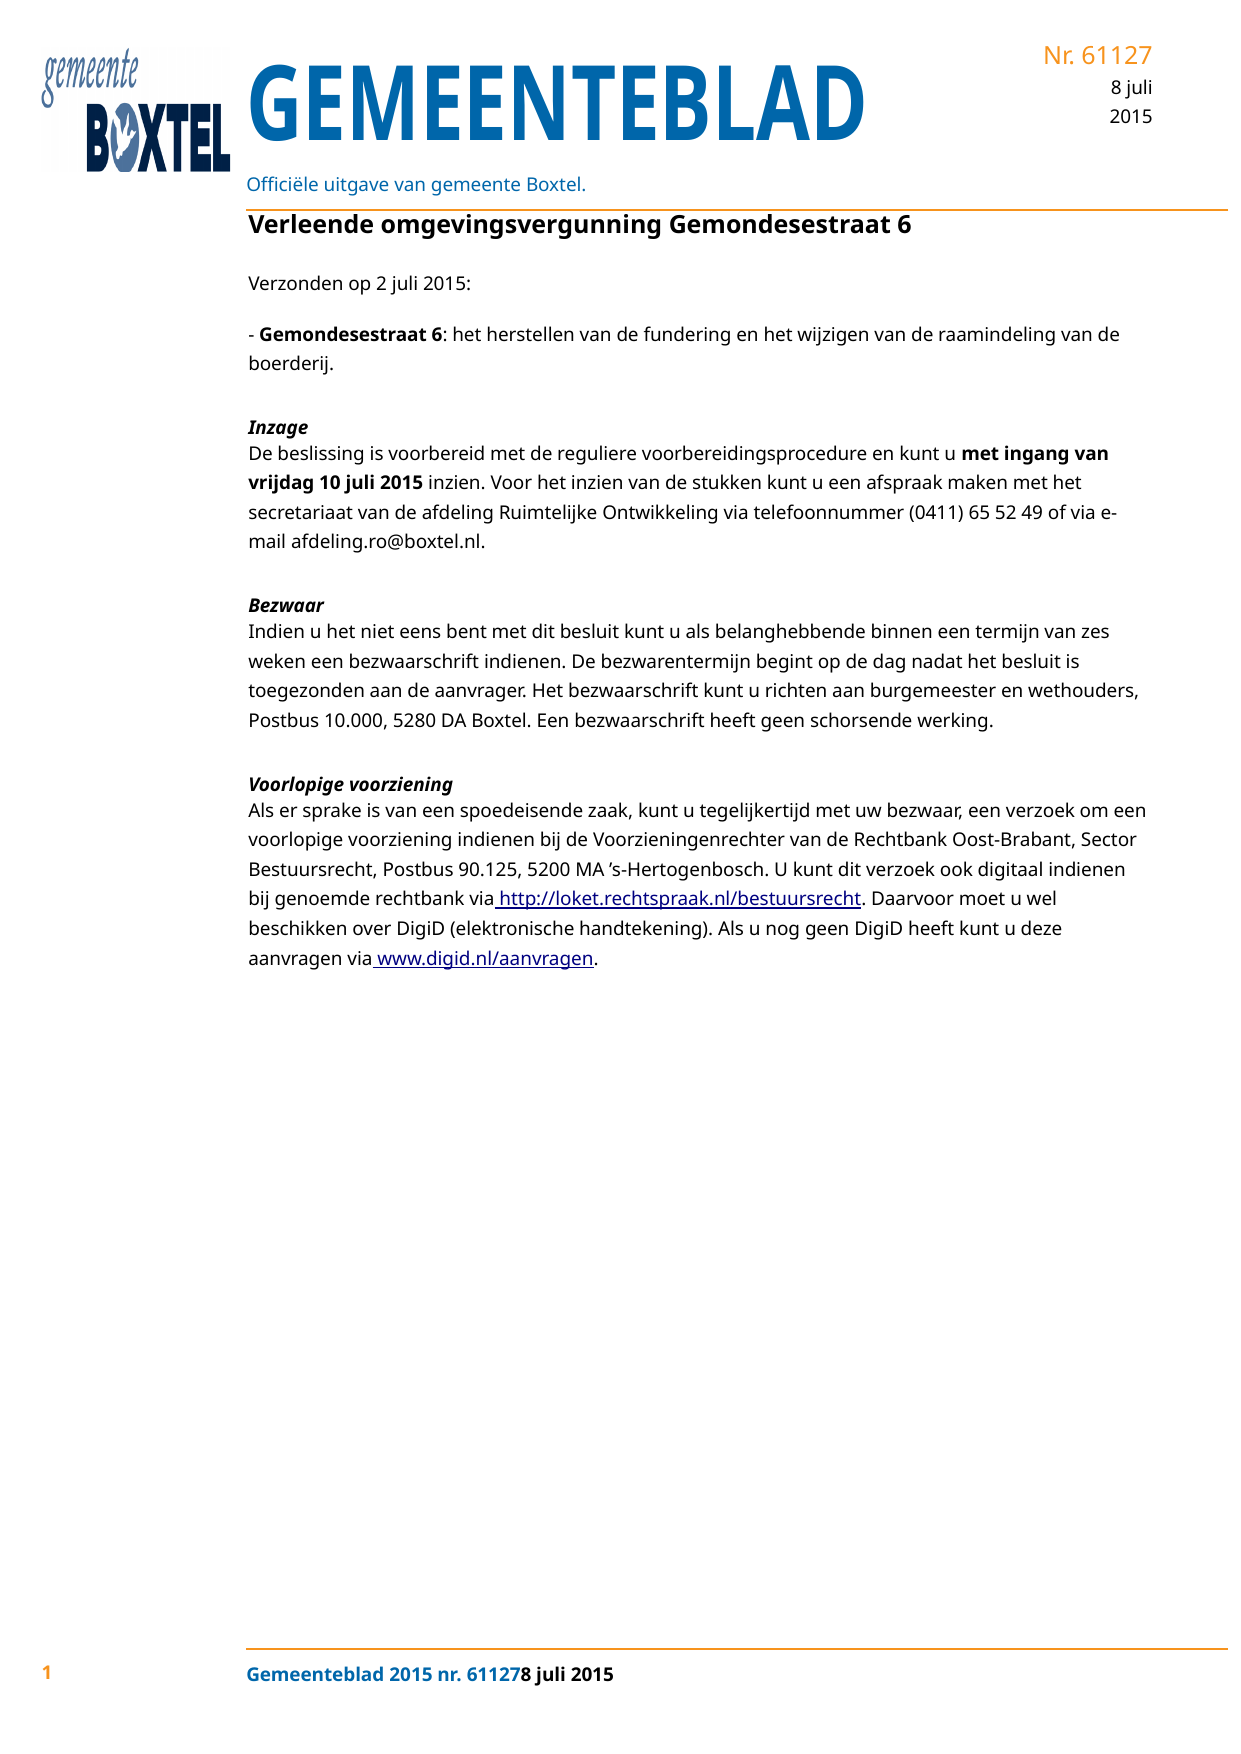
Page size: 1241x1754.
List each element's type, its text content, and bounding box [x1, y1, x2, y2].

text Voorlopige voorziening [248, 771, 1152, 797]
text Bezwaar [248, 593, 1152, 618]
text Als er sprake is van een spoedeisende zaak, kunt u tegelijkertijd met uw bezwaar, een verzoek om een voorlopige voorziening indienen bij de Voorzieningenrechter van de Rechtbank Oost-Brabant, Sector Bestuursrecht, Postbus 90.125, 5200 MA ’s-Hertogenbosch. U kunt dit verzoek ook digitaal indienen bij genoemde rechtbank via http://loket.rechtspraak.nl/bestuursrecht. Daarvoor moet u wel beschikken over DigiD (elektronische handtekening). Als u nog geen DigiD heeft kunt u deze aanvragen via www.digid.nl/aanvragen. [248, 797, 1152, 971]
picture [41, 47, 231, 172]
text Verleende omgevingsvergunning Gemondesestraat 6 [248, 211, 1152, 241]
text Inzage [248, 414, 1152, 440]
text Verzonden op 2 juli 2015: [248, 270, 1152, 296]
text De beslissing is voorbereid met de reguliere voorbereidingsprocedure en kunt u met ingang van vrijdag 10 juli 2015 inzien. Voor het inzien van de stukken kunt u een afspraak maken met het secretariaat van de afdeling Ruimtelijke Ontwikkeling via telefoonnummer (0411) 65 52 49 of via e-mail afdeling.ro@boxtel.nl. [248, 440, 1152, 554]
text Indien u het niet eens bent met dit besluit kunt u als belanghebbende binnen een termijn van zes weken een bezwaarschrift indienen. De bezwarentermijn begint op de dag nadat het besluit is toegezonden aan de aanvrager. Het bezwaarschrift kunt u richten aan burgemeester en wethouders, Postbus 10.000, 5280 DA Boxtel. Een bezwaarschrift heeft geen schorsende werking. [248, 618, 1152, 733]
text - Gemondesestraat 6: het herstellen van de fundering en het wijzigen van de raamindeling van de boerderij. [248, 321, 1152, 376]
